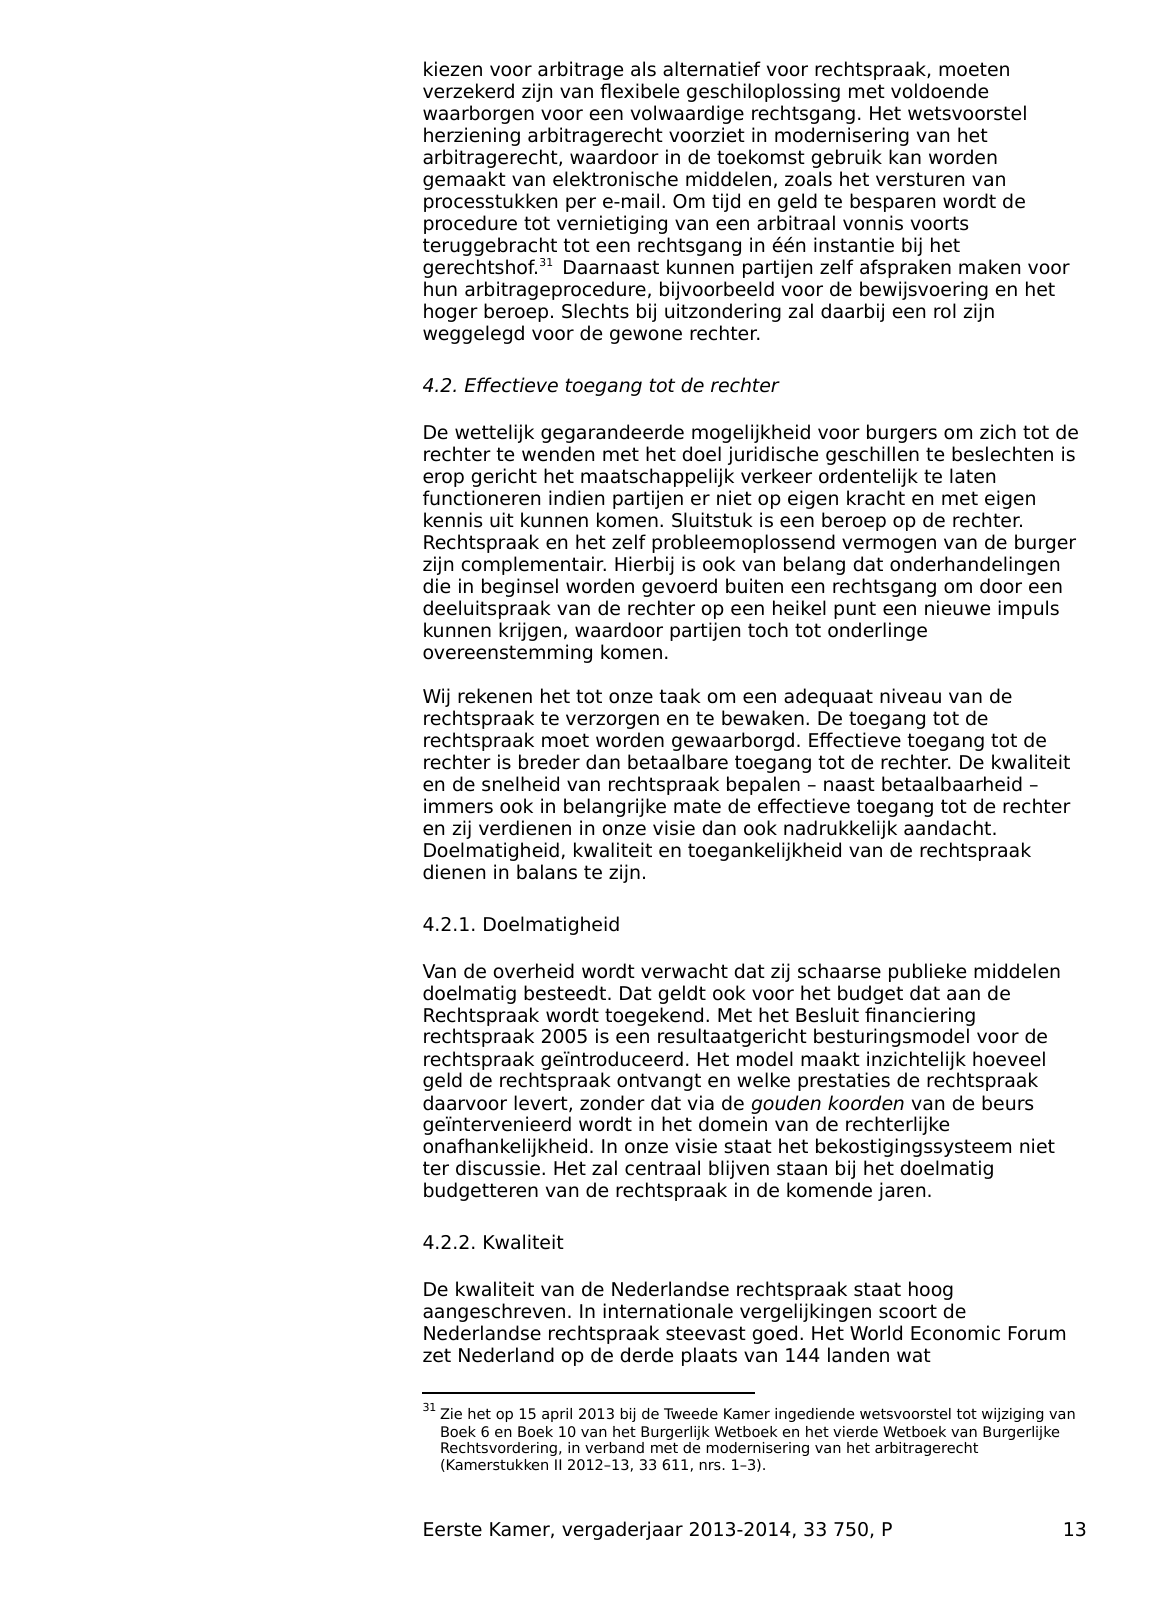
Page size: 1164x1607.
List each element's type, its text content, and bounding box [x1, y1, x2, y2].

subtitle 4.2.2. Kwaliteit [422, 1232, 1087, 1254]
text De wettelijk gegarandeerde mogelijkheid voor burgers om zich tot de rechter te wenden met het doel juridische geschillen te beslechten is erop gericht het maatschappelijk verkeer ordentelijk te laten functioneren indien partijen er niet op eigen kracht en met eigen kennis uit kunnen komen. Sluitstuk is een beroep op de rechter. Rechtspraak en het zelf probleemoplossend vermogen van de burger zijn complementair. Hierbij is ook van belang dat onderhandelingen die in beginsel worden gevoerd buiten een rechtsgang om door een deeluitspraak van de rechter op een heikel punt een nieuwe impuls kunnen krijgen, waardoor partijen toch tot onderlinge overeenstemming komen. [422, 422, 1087, 663]
subtitle 4.2. Effectieve toegang tot de rechter [422, 375, 1087, 397]
text De kwaliteit van de Nederlandse rechtspraak staat hoog aangeschreven. In internationale vergelijkingen scoort de Nederlandse rechtspraak steevast goed. Het World Economic Forum zet Nederland op de derde plaats van 144 landen wat [422, 1279, 1087, 1367]
text Zie het op 15 april 2013 bij de Tweede Kamer ingediende wetsvoorstel tot wijziging van Boek 6 en Boek 10 van het Burgerlijk Wetboek en het vierde Wetboek van Burgerlijke Rechtsvordering, in verband met de modernisering van het arbitragerecht (Kamerstukken II 2012–13, 33 611, nrs. 1–3). [422, 1402, 1087, 1474]
text kiezen voor arbitrage als alternatief voor rechtspraak, moeten verzekerd zijn van flexibele geschiloplossing met voldoende waarborgen voor een volwaardige rechtsgang. Het wetsvoorstel herziening arbitragerecht voorziet in modernisering van het arbitragerecht, waardoor in de toekomst gebruik kan worden gemaakt van elektronische middelen, zoals het versturen van processtukken per e-mail. Om tijd en geld te besparen wordt de procedure tot vernietiging van een arbitraal vonnis voorts teruggebracht tot een rechtsgang in één instantie bij het gerechtshof. Daarnaast kunnen partijen zelf afspraken maken voor hun arbitrageprocedure, bijvoorbeeld voor de bewijsvoering en het hoger beroep. Slechts bij uitzondering zal daarbij een rol zijn weggelegd voor de gewone rechter. [422, 59, 1087, 345]
text Van de overheid wordt verwacht dat zij schaarse publieke middelen doelmatig besteedt. Dat geldt ook voor het budget dat aan de Rechtspraak wordt toegekend. Met het Besluit financiering rechtspraak 2005 is een resultaatgericht besturingsmodel voor de rechtspraak geïntroduceerd. Het model maakt inzichtelijk hoeveel geld de rechtspraak ontvangt en welke prestaties de rechtspraak daarvoor levert, zonder dat via de gouden koorden van de beurs geïntervenieerd wordt in het domein van de rechterlijke onafhankelijkheid. In onze visie staat het bekostigingssysteem niet ter discussie. Het zal centraal blijven staan bij het doelmatig budgetteren van de rechtspraak in de komende jaren. [422, 961, 1087, 1202]
text Wij rekenen het tot onze taak om een adequaat niveau van de rechtspraak te verzorgen en te bewaken. De toegang tot de rechtspraak moet worden gewaarborgd. Effectieve toegang tot de rechter is breder dan betaalbare toegang tot de rechter. De kwaliteit en de snelheid van rechtspraak bepalen – naast betaalbaarheid – immers ook in belangrijke mate de effectieve toegang tot de rechter en zij verdienen in onze visie dan ook nadrukkelijk aandacht. Doelmatigheid, kwaliteit en toegankelijkheid van de rechtspraak dienen in balans te zijn. [422, 686, 1087, 883]
subtitle 4.2.1. Doelmatigheid [422, 913, 1087, 936]
